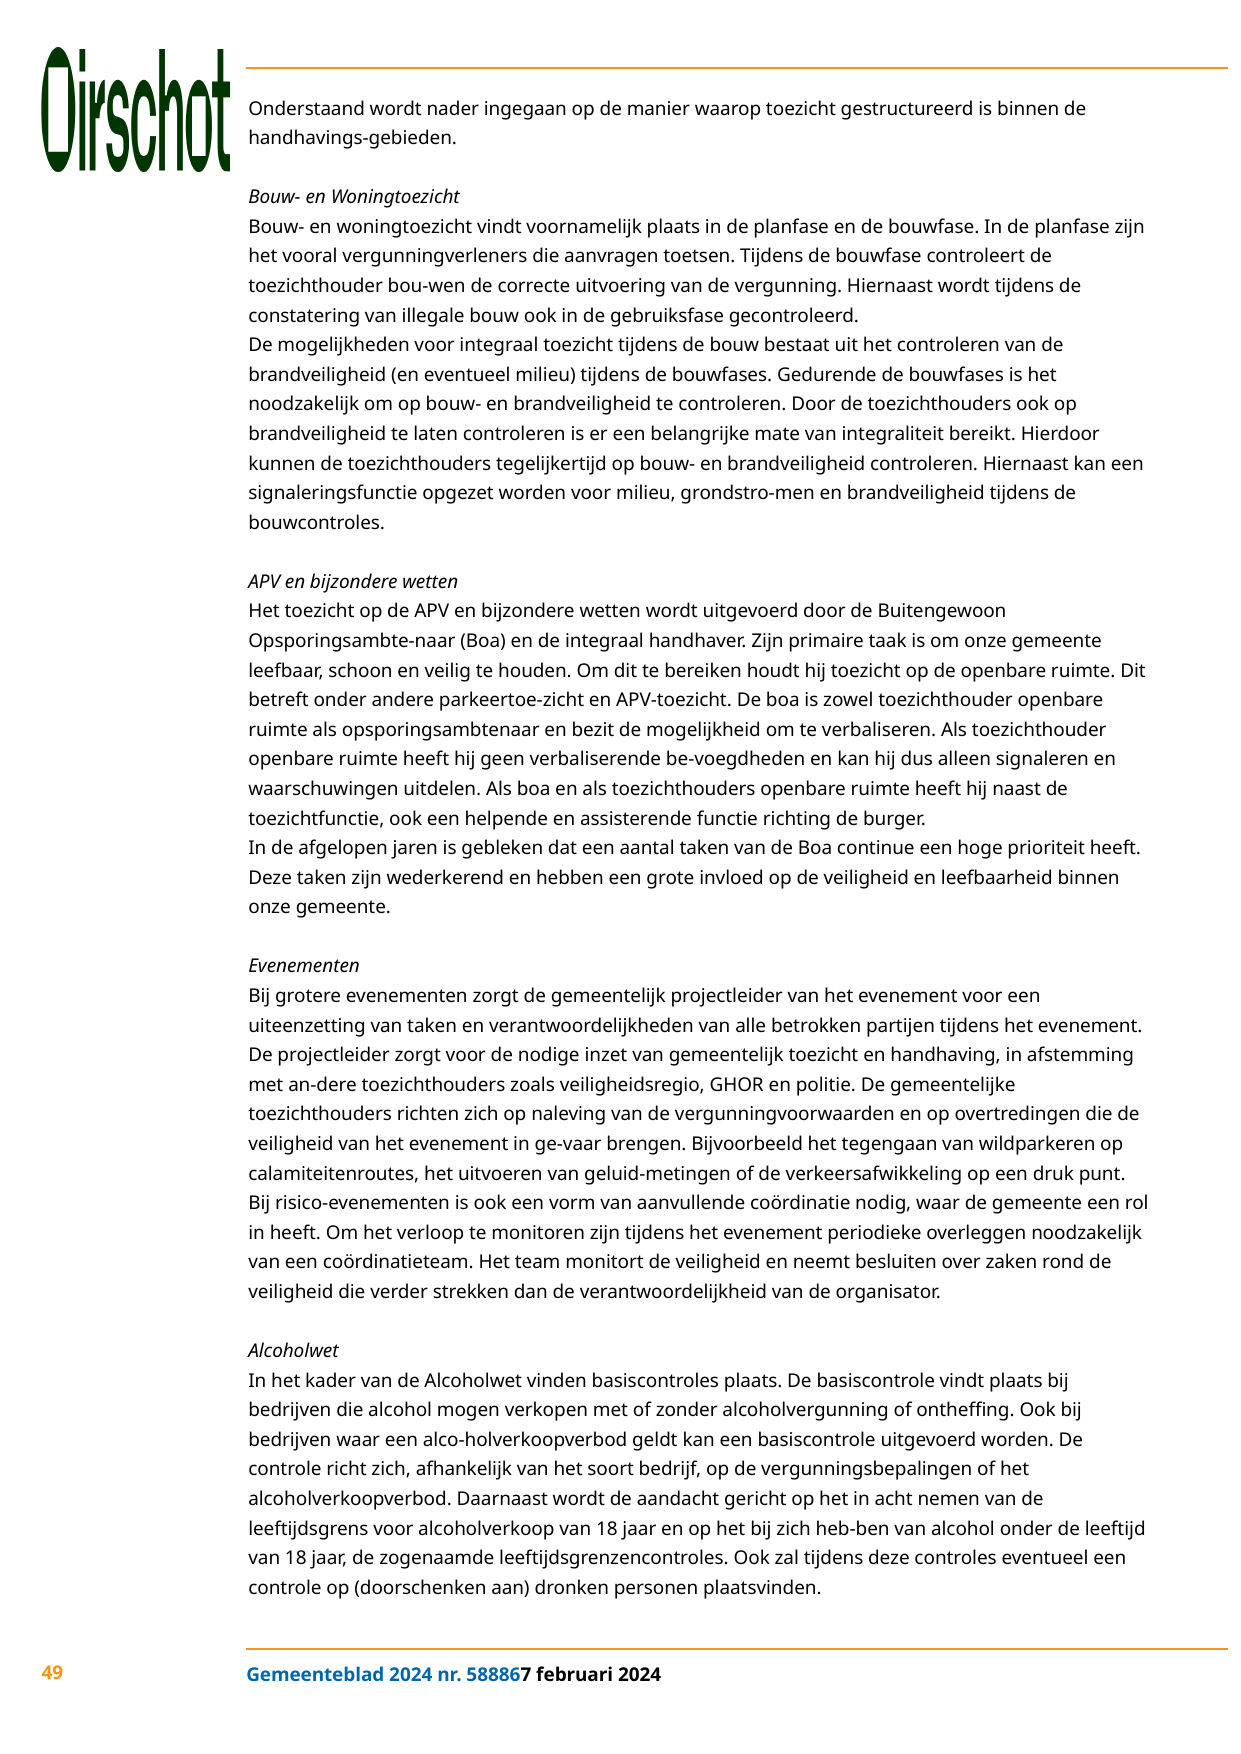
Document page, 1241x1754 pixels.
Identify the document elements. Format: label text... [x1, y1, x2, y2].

text In het kader van de Alcoholwet vinden basiscontroles plaats. De basiscontrole vindt plaats bij bedrijven die alcohol mogen verkopen met of zonder alcoholvergunning of ontheffing. Ook bij bedrijven waar een alco-holverkoopverbod geldt kan een basiscontrole uitgevoerd worden. De controle richt zich, afhankelijk van het soort bedrijf, op de vergunningsbepalingen of het alcoholverkoopverbod. Daarnaast wordt de aandacht gericht op het in acht nemen van de leeftijdsgrens voor alcoholverkoop van 18 jaar en op het bij zich heb-ben van alcohol onder de leeftijd van 18 jaar, de zogenaamde leeftijdsgrenzencontroles. Ook zal tijdens deze controles eventueel een controle op (doorschenken aan) dronken personen plaatsvinden. [248, 1367, 1152, 1600]
text Bouw- en Woningtoezicht [248, 183, 1152, 209]
text Evenementen [248, 953, 1152, 978]
text Bij risico-evenementen is ook een vorm van aanvullende coördinatie nodig, waar de gemeente een rol in heeft. Om het verloop te monitoren zijn tijdens het evenement periodieke overleggen noodzakelijk van een coördinatieteam. Het team monitort de veiligheid en neemt besluiten over zaken rond de veiligheid die verder strekken dan de verantwoordelijkheid van de organisator. [248, 1189, 1152, 1304]
text De mogelijkheden voor integraal toezicht tijdens de bouw bestaat uit het controleren van de brandveiligheid (en eventueel milieu) tijdens de bouwfases. Gedurende de bouwfases is het noodzakelijk om op bouw- en brandveiligheid te controleren. Door de toezichthouders ook op brandveiligheid te laten controleren is er een belangrijke mate van integraliteit bereikt. Hierdoor kunnen de toezichthouders tegelijkertijd op bouw- en brandveiligheid controleren. Hiernaast kan een signaleringsfunctie opgezet worden voor milieu, grondstro-men en brandveiligheid tijdens de bouwcontroles. [248, 331, 1152, 535]
text Het toezicht op de APV en bijzondere wetten wordt uitgevoerd door de Buitengewoon Opsporingsambte-naar (Boa) en de integraal handhaver. Zijn primaire taak is om onze gemeente leefbaar, schoon en veilig te houden. Om dit te bereiken houdt hij toezicht op de openbare ruimte. Dit betreft onder andere parkeertoe-zicht en APV-toezicht. De boa is zowel toezichthouder openbare ruimte als opsporingsambtenaar en bezit de mogelijkheid om te verbaliseren. Als toezichthouder openbare ruimte heeft hij geen verbaliserende be-voegdheden en kan hij dus alleen signaleren en waarschuwingen uitdelen. Als boa en als toezichthouders openbare ruimte heeft hij naast de toezichtfunctie, ook een helpende en assisterende functie richting de burger. [248, 598, 1152, 831]
text Onderstaand wordt nader ingegaan op de manier waarop toezicht gestructureerd is binnen de handhavings-gebieden. [248, 95, 1152, 150]
text De projectleider zorgt voor de nodige inzet van gemeentelijk toezicht en handhaving, in afstemming met an-dere toezichthouders zoals veiligheidsregio, GHOR en politie. De gemeentelijke toezichthouders richten zich op naleving van de vergunningvoorwaarden en op overtredingen die de veiligheid van het evenement in ge-vaar brengen. Bijvoorbeeld het tegengaan van wildparkeren op calamiteitenroutes, het uitvoeren van geluid-metingen of de verkeersafwikkeling op een druk punt. [248, 1041, 1152, 1186]
text Alcoholwet [248, 1337, 1152, 1363]
text Bij grotere evenementen zorgt de gemeentelijk projectleider van het evenement voor een uiteenzetting van taken en verantwoordelijkheden van alle betrokken partijen tijdens het evenement. [248, 982, 1152, 1038]
text APV en bijzondere wetten [248, 568, 1152, 594]
picture [41, 47, 231, 172]
text In de afgelopen jaren is gebleken dat een aantal taken van de Boa continue een hoge prioriteit heeft. Deze taken zijn wederkerend en hebben een grote invloed op de veiligheid en leefbaarheid binnen onze gemeente. [248, 834, 1152, 919]
text Bouw- en woningtoezicht vindt voornamelijk plaats in de planfase en de bouwfase. In de planfase zijn het vooral vergunningverleners die aanvragen toetsen. Tijdens de bouwfase controleert de toezichthouder bou-wen de correcte uitvoering van de vergunning. Hiernaast wordt tijdens de constatering van illegale bouw ook in de gebruiksfase gecontroleerd. [248, 213, 1152, 328]
